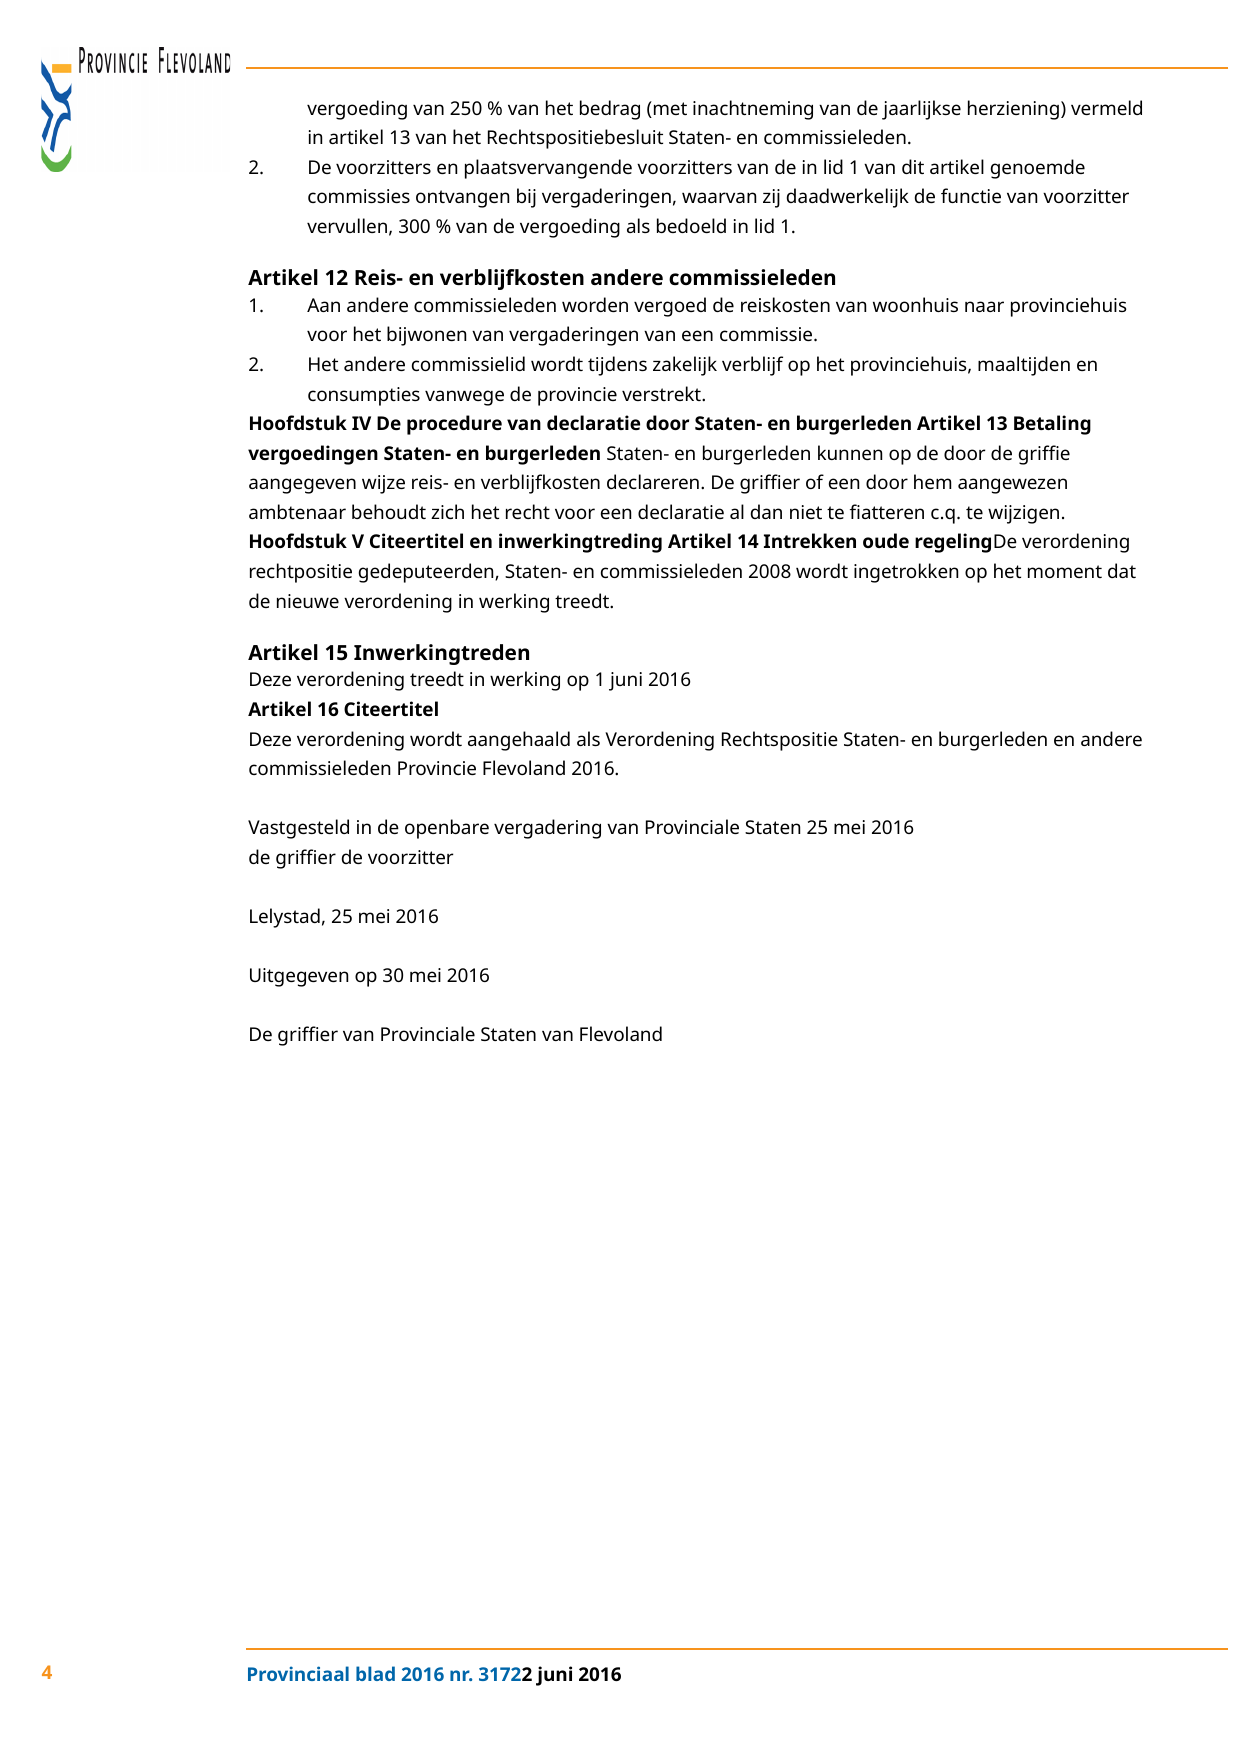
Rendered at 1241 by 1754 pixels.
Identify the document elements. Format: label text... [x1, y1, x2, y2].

text De griffier van Provinciale Staten van Flevoland [248, 1022, 1152, 1047]
text Hoofdstuk IV De procedure van declaratie door Staten- en burgerleden Artikel 13 Betaling vergoedingen Staten- en burgerleden Staten- en burgerleden kunnen op de door de griffie aangegeven wijze reis- en verblijfkosten declareren. De griffier of een door hem aangewezen ambtenaar behoudt zich het recht voor een declaratie al dan niet te fiatteren c.q. te wijzigen. [248, 410, 1152, 525]
text Deze verordening wordt aangehaald als Verordening Rechtspositie Staten- en burgerleden en andere commissieleden Provincie Flevoland 2016. [248, 726, 1152, 781]
text Artikel 16 Citeertitel [248, 696, 1152, 722]
text Artikel 12 Reis- en verblijfkosten andere commissieleden [248, 263, 1152, 292]
text de griffier de voorzitter [248, 844, 1152, 870]
text Deze verordening treedt in werking op 1 juni 2016 [248, 667, 1152, 692]
text Uitgegeven op 30 mei 2016 [248, 962, 1152, 988]
text Vastgesteld in de openbare vergadering van Provinciale Staten 25 mei 2016 [248, 814, 1152, 840]
list De voorzitters en plaatsvervangende voorzitters van de in lid 1 van dit artikel genoemde commissies ontvangen bij vergaderingen, waarvan zij daadwerkelijk de functie van voorzitter vervullen, 300 % van de vergoeding als bedoeld in lid 1. [248, 154, 1152, 239]
text Artikel 15 Inwerkingtreden [248, 638, 1152, 667]
list Het andere commissielid wordt tijdens zakelijk verblijf op het provinciehuis, maaltijden en consumpties vanwege de provincie verstrekt. [248, 351, 1152, 406]
text Hoofdstuk V Citeertitel en inwerkingtreding Artikel 14 Intrekken oude regelingDe verordening rechtpositie gedeputeerden, Staten- en commissieleden 2008 wordt ingetrokken op het moment dat de nieuwe verordening in werking treedt. [248, 529, 1152, 613]
text Lelystad, 25 mei 2016 [248, 903, 1152, 929]
picture [41, 47, 231, 172]
list vergoeding van 250 % van het bedrag (met inachtneming van de jaarlijkse herziening) vermeld in artikel 13 van het Rechtspositiebesluit Staten- en commissieleden. [248, 95, 1152, 150]
list Aan andere commissieleden worden vergoed de reiskosten van woonhuis naar provinciehuis voor het bijwonen van vergaderingen van een commissie. [248, 292, 1152, 347]
